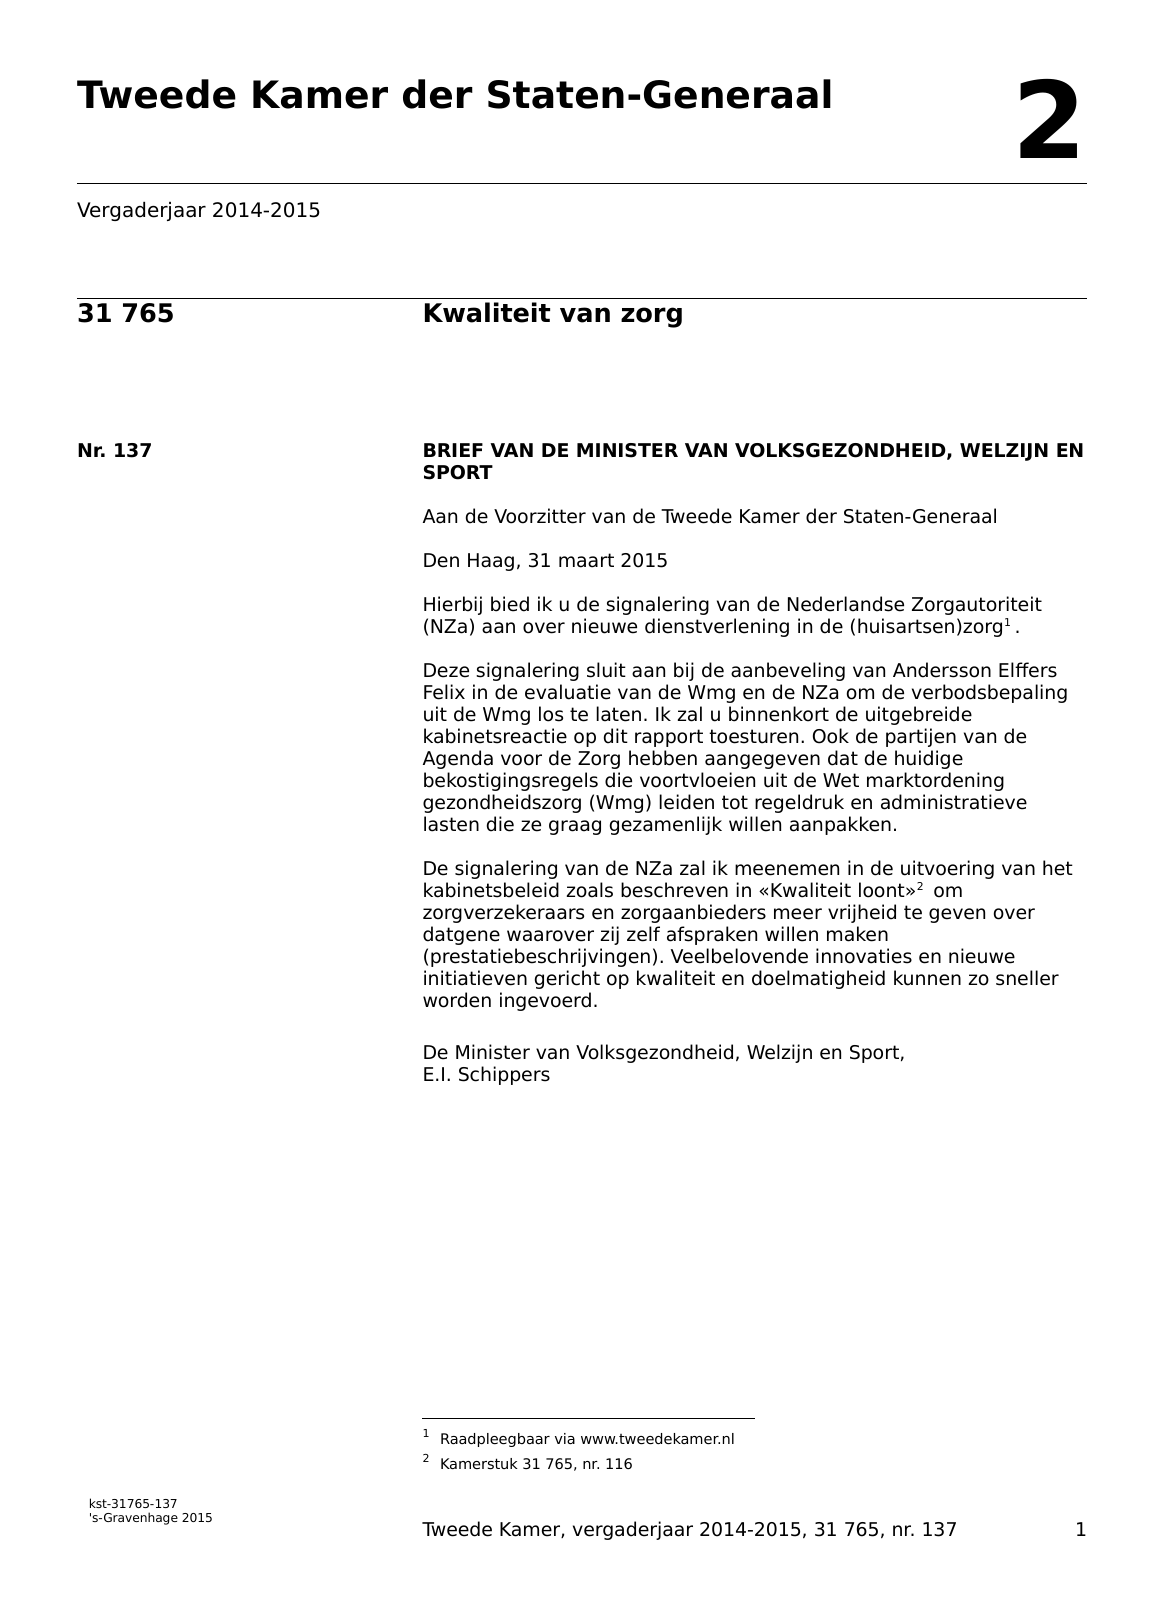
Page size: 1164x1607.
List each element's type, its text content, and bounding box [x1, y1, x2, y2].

text 's-Gravenhage 2015 [88, 1511, 323, 1525]
table_header 2 [886, 59, 1087, 183]
text Aan de Voorzitter van de Tweede Kamer der Staten-Generaal [422, 506, 1087, 528]
text Deze signalering sluit aan bij de aanbeveling van Andersson Elffers Felix in de evaluatie van de Wmg en de NZa om de verbodsbepaling uit de Wmg los te laten. Ik zal u binnenkort de uitgebreide kabinetsreactie op dit rapport toesturen. Ook de partijen van de Agenda voor de Zorg hebben aangegeven dat de huidige bekostigingsregels die voortvloeien uit de Wet marktordening gezondheidszorg (Wmg) leiden tot regeldruk en administratieve lasten die ze graag gezamenlijk willen aanpakken. [422, 660, 1087, 836]
text De Minister van Volksgezondheid, Welzijn en Sport, E.I. Schippers [422, 1042, 1087, 1086]
text Hierbij bied ik u de signalering van de Nederlandse Zorgautoriteit (NZa) aan over nieuwe dienstverlening in de (huisartsen)zorg. [422, 594, 1087, 638]
text Raadpleegbaar via www.tweedekamer.nl [422, 1427, 1087, 1449]
subtitle Nr. 137 BRIEF VAN DE MINISTER VAN VOLKSGEZONDHEID, WELZIJN EN SPORT [77, 440, 1087, 484]
text Kamerstuk 31 765, nr. 116 [422, 1452, 1087, 1474]
text Den Haag, 31 maart 2015 [422, 550, 1087, 572]
subtitle 31 765 Kwaliteit van zorg [77, 299, 1087, 329]
table_header Tweede Kamer der Staten-Generaal [77, 59, 886, 183]
table_cell Vergaderjaar 2014-2015 [77, 184, 1087, 298]
text kst-31765-137 [88, 1497, 323, 1511]
text De signalering van de NZa zal ik meenemen in de uitvoering van het kabinetsbeleid zoals beschreven in «Kwaliteit loont» om zorgverzekeraars en zorgaanbieders meer vrijheid te geven over datgene waarover zij zelf afspraken willen maken (prestatiebeschrijvingen). Veelbelovende innovaties en nieuwe initiatieven gericht op kwaliteit en doelmatigheid kunnen zo sneller worden ingevoerd. [422, 858, 1087, 1012]
